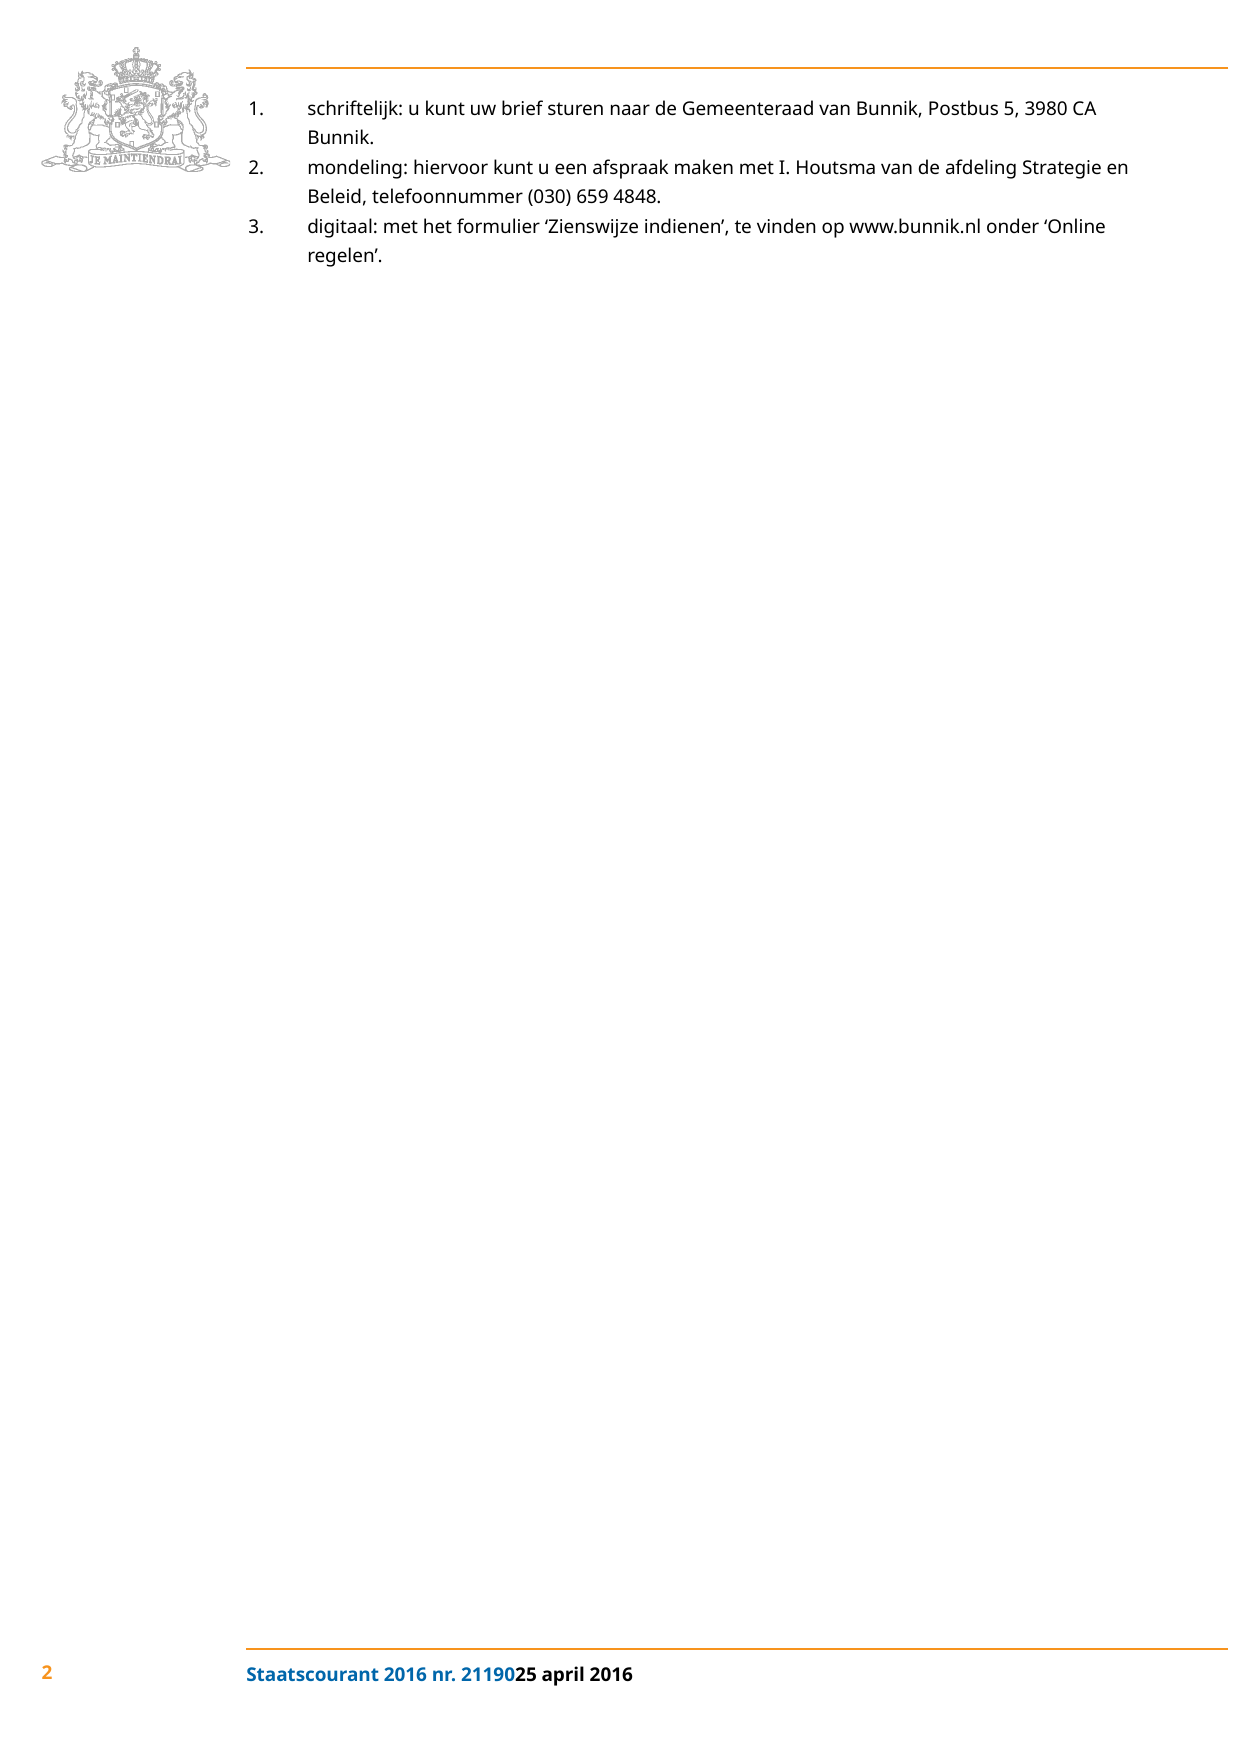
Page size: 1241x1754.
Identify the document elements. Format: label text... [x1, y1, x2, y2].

list digitaal: met het formulier ‘Zienswijze indienen’, te vinden op www.bunnik.nl onder ‘Online regelen’. [248, 213, 1152, 268]
picture [41, 47, 231, 172]
list schriftelijk: u kunt uw brief sturen naar de Gemeenteraad van Bunnik, Postbus 5, 3980 CA Bunnik. [248, 95, 1152, 150]
list mondeling: hiervoor kunt u een afspraak maken met I. Houtsma van de afdeling Strategie en Beleid, telefoonnummer (030) 659 4848. [248, 154, 1152, 209]
